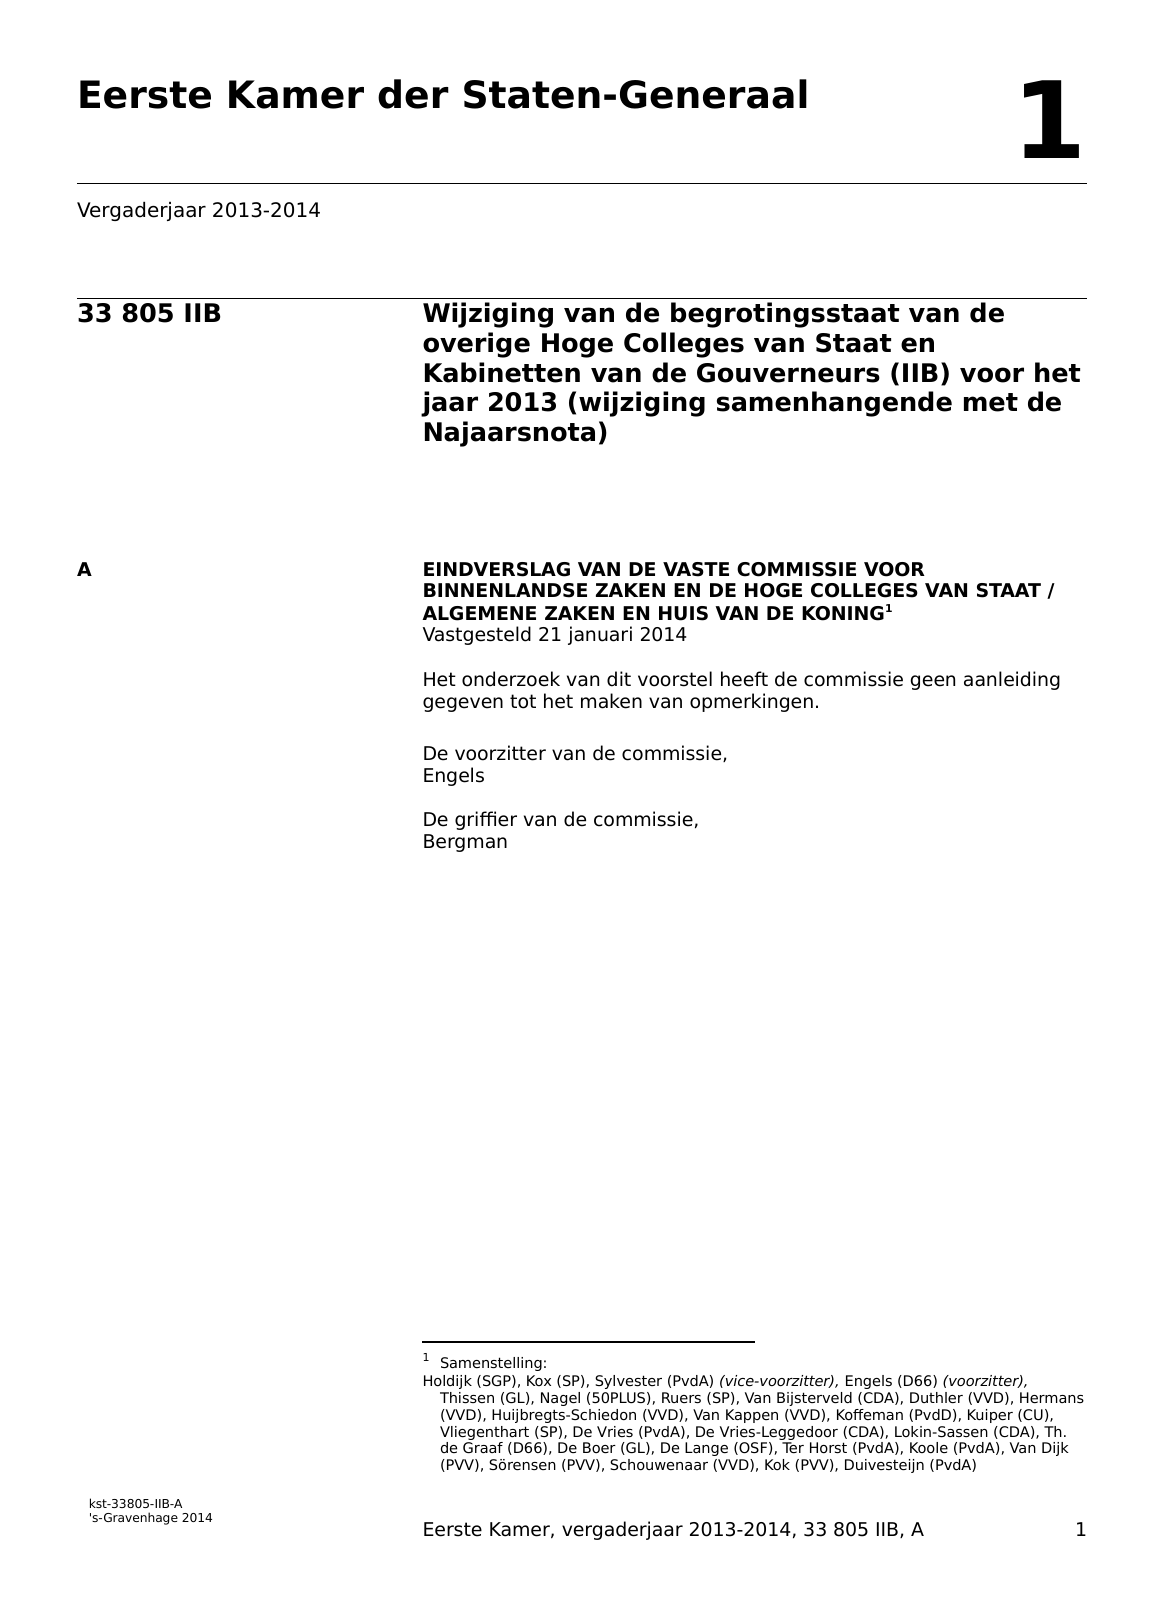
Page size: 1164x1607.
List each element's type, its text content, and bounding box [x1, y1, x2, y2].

subtitle A EINDVERSLAG VAN DE VASTE COMMISSIE VOOR BINNENLANDSE ZAKEN EN DE HOGE COLLEGES VAN STAAT / ALGEMENE ZAKEN EN HUIS VAN DE KONING [77, 558, 1087, 624]
text De griffier van de commissie, Bergman [422, 809, 1087, 853]
text Het onderzoek van dit voorstel heeft de commissie geen aanleiding gegeven tot het maken van opmerkingen. [422, 668, 1087, 712]
table_header Eerste Kamer der Staten-Generaal [77, 59, 886, 183]
text Vastgesteld 21 januari 2014 [422, 624, 1087, 646]
subtitle 33 805 IIB Wijziging van de begrotingsstaat van de overige Hoge Colleges van Staat en Kabinetten van de Gouverneurs (IIB) voor het jaar 2013 (wijziging samenhangende met de Najaarsnota) [77, 299, 1087, 447]
text 's-Gravenhage 2014 [88, 1511, 323, 1525]
text Samenstelling: [422, 1351, 1087, 1373]
table_cell Vergaderjaar 2013-2014 [77, 184, 1087, 298]
text Holdijk (SGP), Kox (SP), Sylvester (PvdA) (vice-voorzitter), Engels (D66) (voorzitter), Thissen (GL), Nagel (50PLUS), Ruers (SP), Van Bijsterveld (CDA), Duthler (VVD), Hermans (VVD), Huijbregts-Schiedon (VVD), Van Kappen (VVD), Koffeman (PvdD), Kuiper (CU), Vliegenthart (SP), De Vries (PvdA), De Vries-Leggedoor (CDA), Lokin-Sassen (CDA), Th. de Graaf (D66), De Boer (GL), De Lange (OSF), Ter Horst (PvdA), Koole (PvdA), Van Dijk (PVV), Sörensen (PVV), Schouwenaar (VVD), Kok (PVV), Duivesteijn (PvdA) [422, 1373, 1087, 1474]
table_header 1 [886, 59, 1087, 183]
text De voorzitter van de commissie, Engels [422, 742, 1087, 786]
text kst-33805-IIB-A [88, 1497, 323, 1511]
